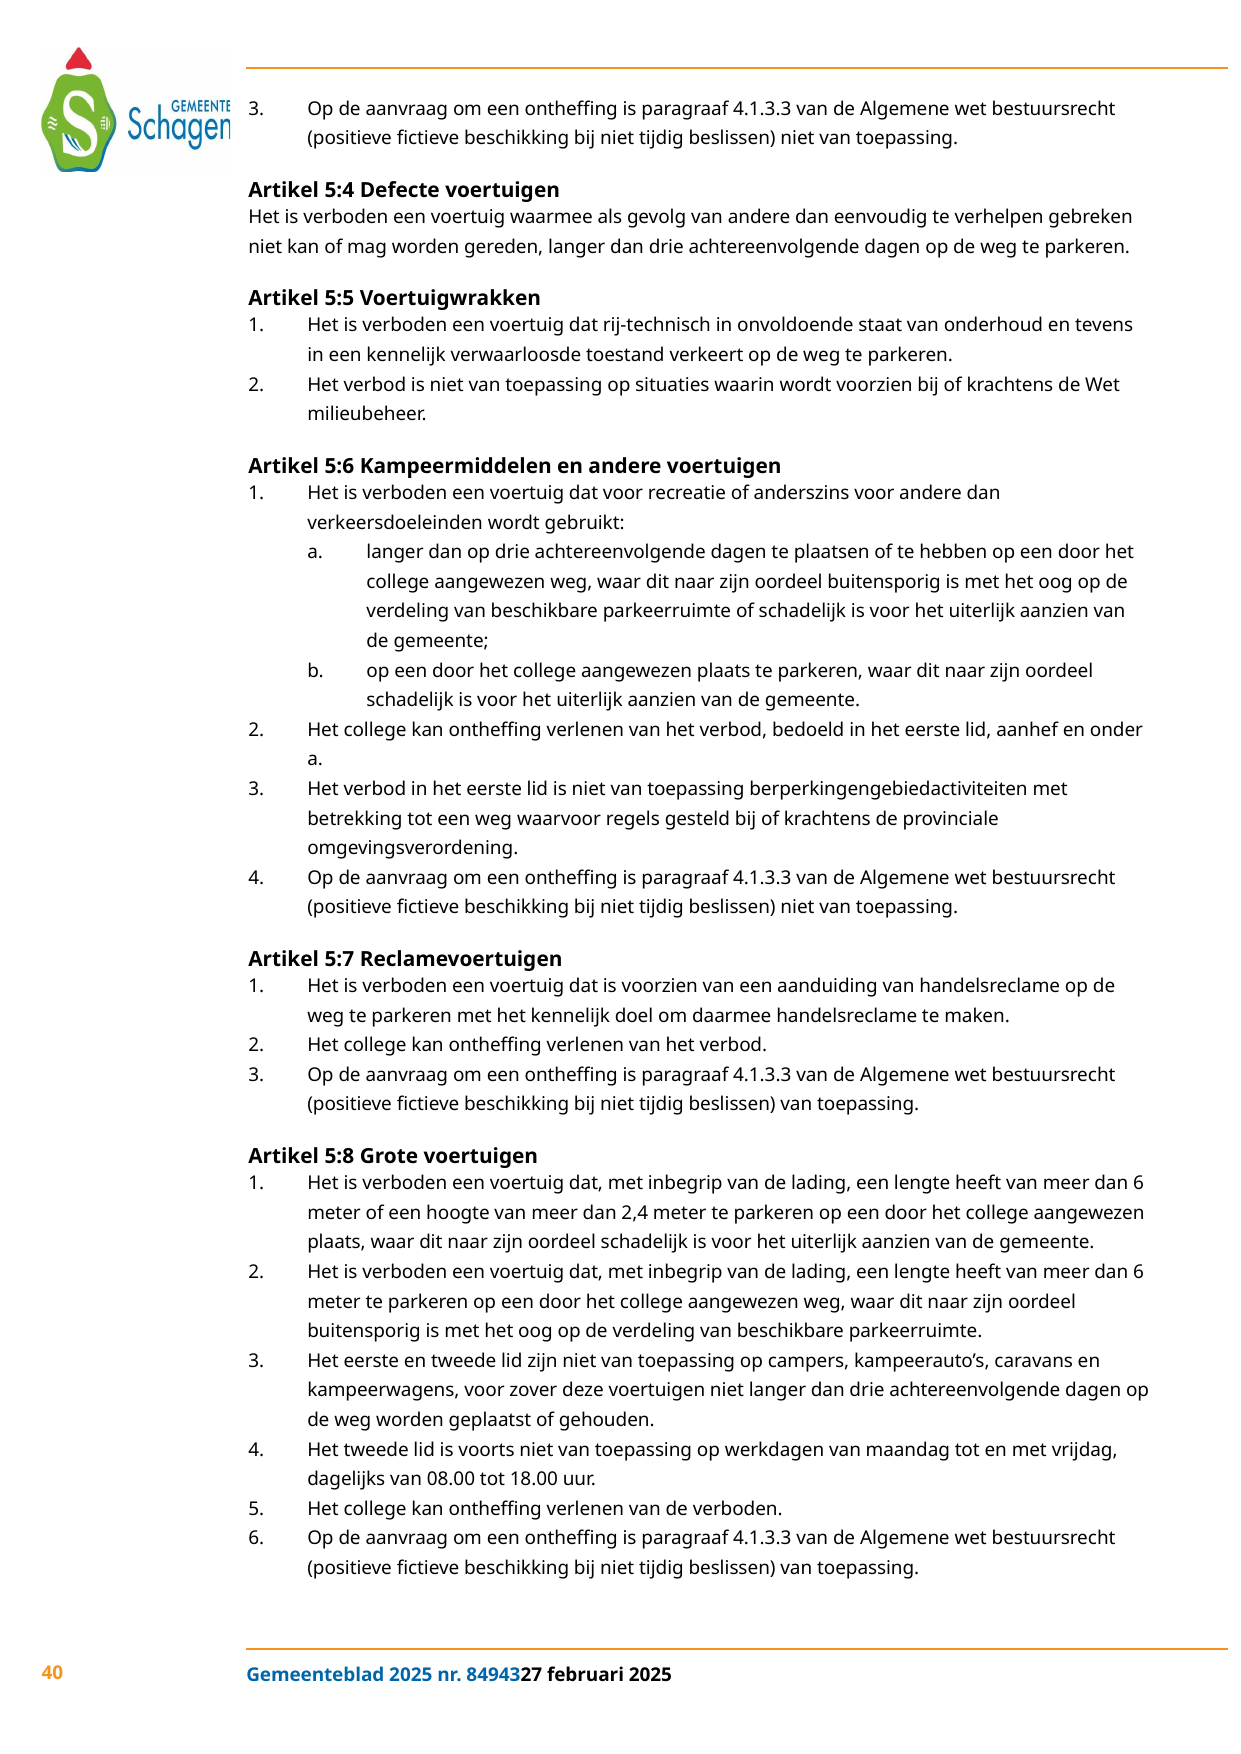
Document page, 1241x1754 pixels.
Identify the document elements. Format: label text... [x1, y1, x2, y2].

list langer dan op drie achtereenvolgende dagen te plaatsen of te hebben op een door het college aangewezen weg, waar dit naar zijn oordeel buitensporig is met het oog op de verdeling van beschikbare parkeerruimte of schadelijk is voor het uiterlijk aanzien van de gemeente; [307, 538, 1152, 653]
list Het college kan ontheffing verlenen van het verbod, bedoeld in het eerste lid, aanhef en onder a. [248, 716, 1152, 771]
list Het verbod is niet van toepassing op situaties waarin wordt voorzien bij of krachtens de Wet milieubeheer. [248, 371, 1152, 426]
list Het is verboden een voertuig dat rij-technisch in onvoldoende staat van onderhoud en tevens in een kennelijk verwaarloosde toestand verkeert op de weg te parkeren. [248, 312, 1152, 367]
list Het is verboden een voertuig dat, met inbegrip van de lading, een lengte heeft van meer dan 6 meter of een hoogte van meer dan 2,4 meter te parkeren op een door het college aangewezen plaats, waar dit naar zijn oordeel schadelijk is voor het uiterlijk aanzien van de gemeente. [248, 1169, 1152, 1254]
text Artikel 5:7 Reclamevoertuigen [248, 944, 1152, 972]
list Het tweede lid is voorts niet van toepassing op werkdagen van maandag tot en met vrijdag, dagelijks van 08.00 tot 18.00 uur. [248, 1436, 1152, 1491]
list Op de aanvraag om een ontheffing is paragraaf 4.1.3.3 van de Algemene wet bestuursrecht (positieve fictieve beschikking bij niet tijdig beslissen) niet van toepassing. [248, 864, 1152, 919]
list op een door het college aangewezen plaats te parkeren, waar dit naar zijn oordeel schadelijk is voor het uiterlijk aanzien van de gemeente. [307, 657, 1152, 712]
text Het is verboden een voertuig waarmee als gevolg van andere dan eenvoudig te verhelpen gebreken niet kan of mag worden gereden, langer dan drie achtereenvolgende dagen op de weg te parkeren. [248, 203, 1152, 258]
picture [41, 47, 231, 172]
list Het verbod in het eerste lid is niet van toepassing berperkingengebiedactiviteiten met betrekking tot een weg waarvoor regels gesteld bij of krachtens de provinciale omgevingsverordening. [248, 775, 1152, 860]
list Het is verboden een voertuig dat is voorzien van een aanduiding van handelsreclame op de weg te parkeren met het kennelijk doel om daarmee handelsreclame te maken. [248, 972, 1152, 1028]
list Het is verboden een voertuig dat voor recreatie of anderszins voor andere dan verkeersdoeleinden wordt gebruikt: [248, 479, 1152, 534]
text Artikel 5:8 Grote voertuigen [248, 1141, 1152, 1169]
list Op de aanvraag om een ontheffing is paragraaf 4.1.3.3 van de Algemene wet bestuursrecht (positieve fictieve beschikking bij niet tijdig beslissen) van toepassing. [248, 1524, 1152, 1580]
list Het college kan ontheffing verlenen van de verboden. [248, 1495, 1152, 1521]
text Artikel 5:4 Defecte voertuigen [248, 175, 1152, 203]
list Het is verboden een voertuig dat, met inbegrip van de lading, een lengte heeft van meer dan 6 meter te parkeren op een door het college aangewezen weg, waar dit naar zijn oordeel buitensporig is met het oog op de verdeling van beschikbare parkeerruimte. [248, 1258, 1152, 1343]
text Artikel 5:5 Voertuigwrakken [248, 283, 1152, 312]
list Het eerste en tweede lid zijn niet van toepassing op campers, kampeerauto’s, caravans en kampeerwagens, voor zover deze voertuigen niet langer dan drie achtereenvolgende dagen op de weg worden geplaatst of gehouden. [248, 1347, 1152, 1432]
list Op de aanvraag om een ontheffing is paragraaf 4.1.3.3 van de Algemene wet bestuursrecht (positieve fictieve beschikking bij niet tijdig beslissen) niet van toepassing. [248, 95, 1152, 150]
list Het college kan ontheffing verlenen van het verbod. [248, 1031, 1152, 1057]
text Artikel 5:6 Kampeermiddelen en andere voertuigen [248, 451, 1152, 479]
list Op de aanvraag om een ontheffing is paragraaf 4.1.3.3 van de Algemene wet bestuursrecht (positieve fictieve beschikking bij niet tijdig beslissen) van toepassing. [248, 1061, 1152, 1116]
